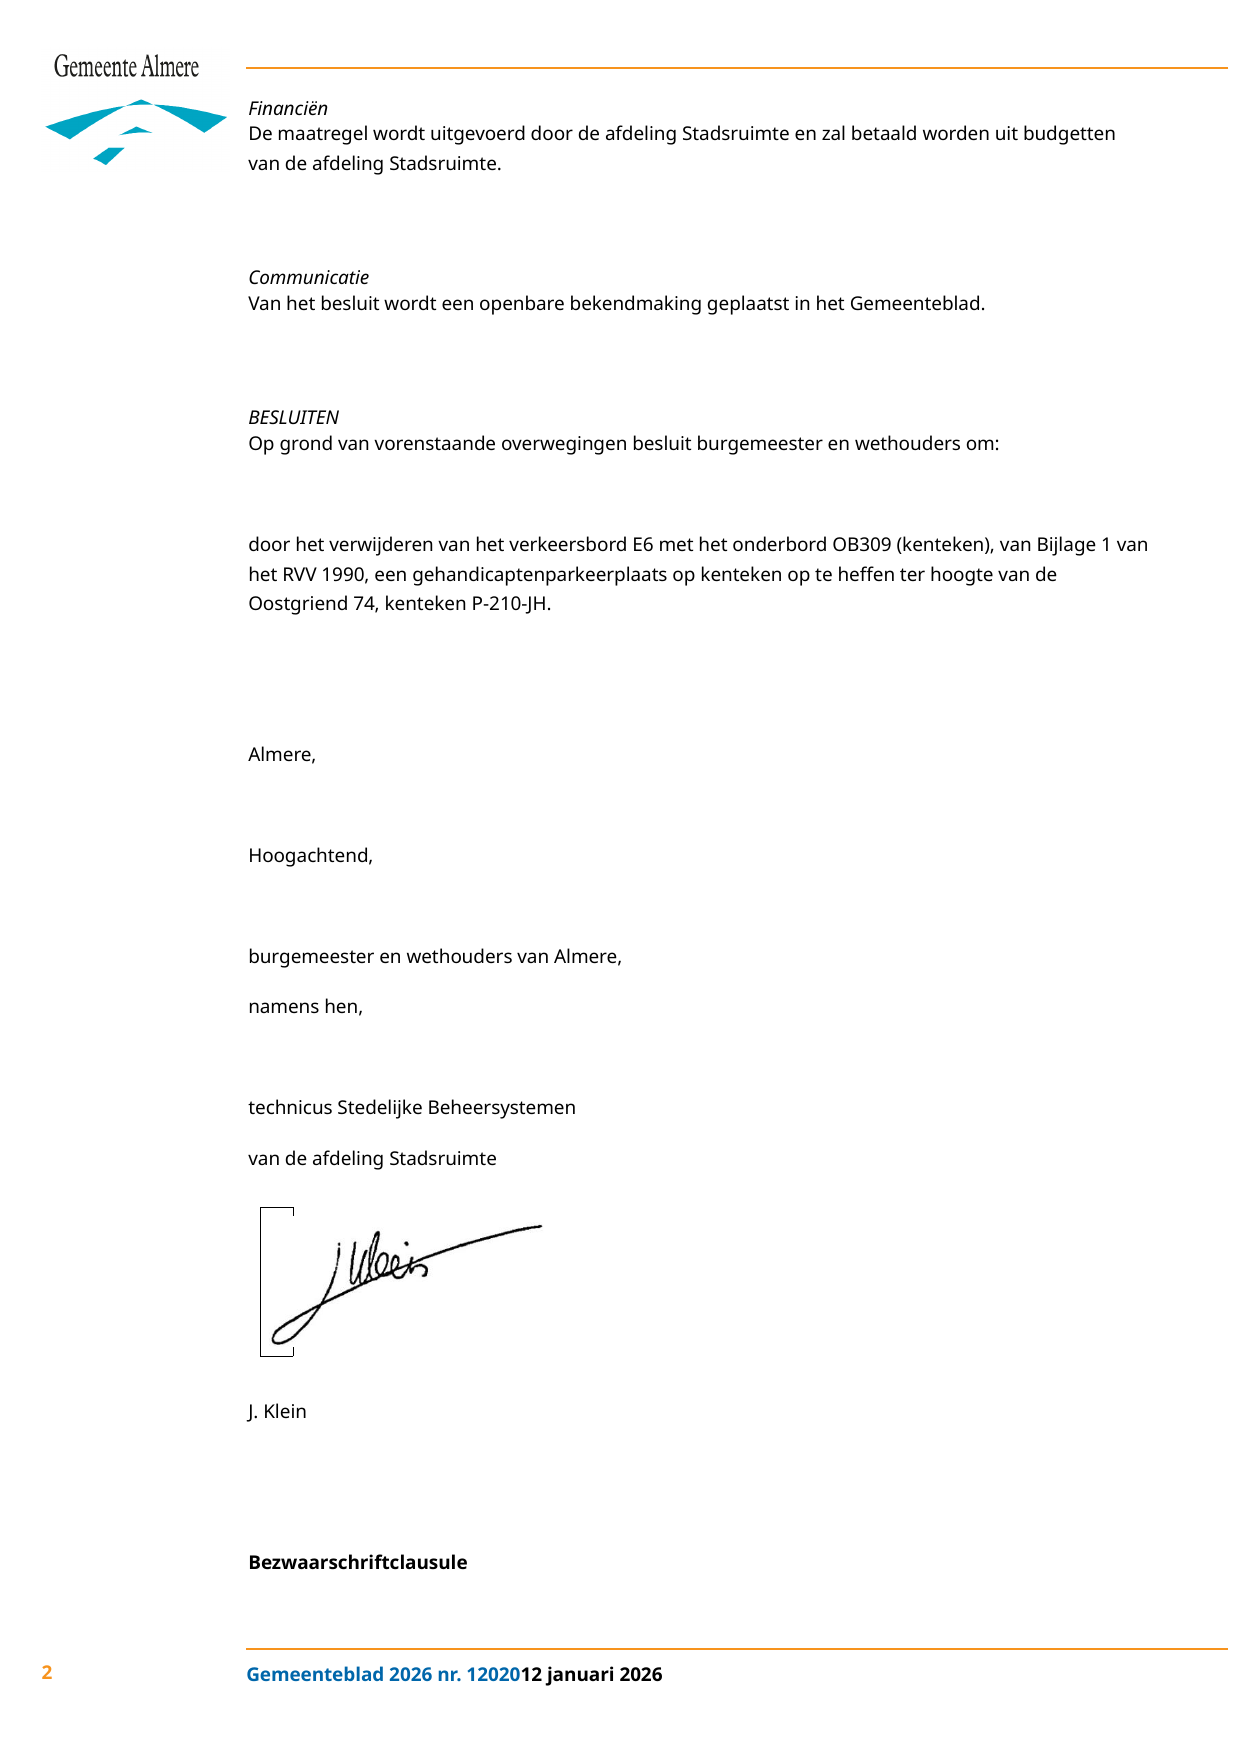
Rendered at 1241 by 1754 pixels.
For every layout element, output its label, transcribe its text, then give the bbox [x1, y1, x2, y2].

text Almere, [248, 742, 1152, 767]
text van de afdeling Stadsruimte [248, 1145, 1152, 1171]
text Van het besluit wordt een openbare bekendmaking geplaatst in het Gemeenteblad. [248, 290, 1152, 316]
text door het verwijderen van het verkeersbord E6 met het onderbord OB309 (kenteken), van Bijlage 1 van het RVV 1990, een gehandicaptenparkeerplaats op kenteken op te heffen ter hoogte van de Oostgriend 74, kenteken P-210-JH. [248, 531, 1152, 616]
text namens hen, [248, 994, 1152, 1019]
text De maatregel wordt uitgevoerd door de afdeling Stadsruimte en zal betaald worden uit budgetten van de afdeling Stadsruimte. [248, 121, 1152, 176]
text technicus Stedelijke Beheersystemen [248, 1094, 1152, 1120]
text burgemeester en wethouders van Almere, [248, 943, 1152, 969]
text Hoogachtend, [248, 842, 1152, 868]
text Bezwaarschriftclausule [248, 1549, 1152, 1575]
picture [268, 1216, 544, 1347]
text BESLUITEN [248, 404, 1152, 430]
text J. Klein [248, 1398, 1152, 1423]
text Communicatie [248, 264, 1152, 290]
picture [41, 47, 231, 172]
text Op grond van vorenstaande overwegingen besluit burgemeester en wethouders om: [248, 430, 1152, 456]
text Financiën [248, 95, 1152, 121]
